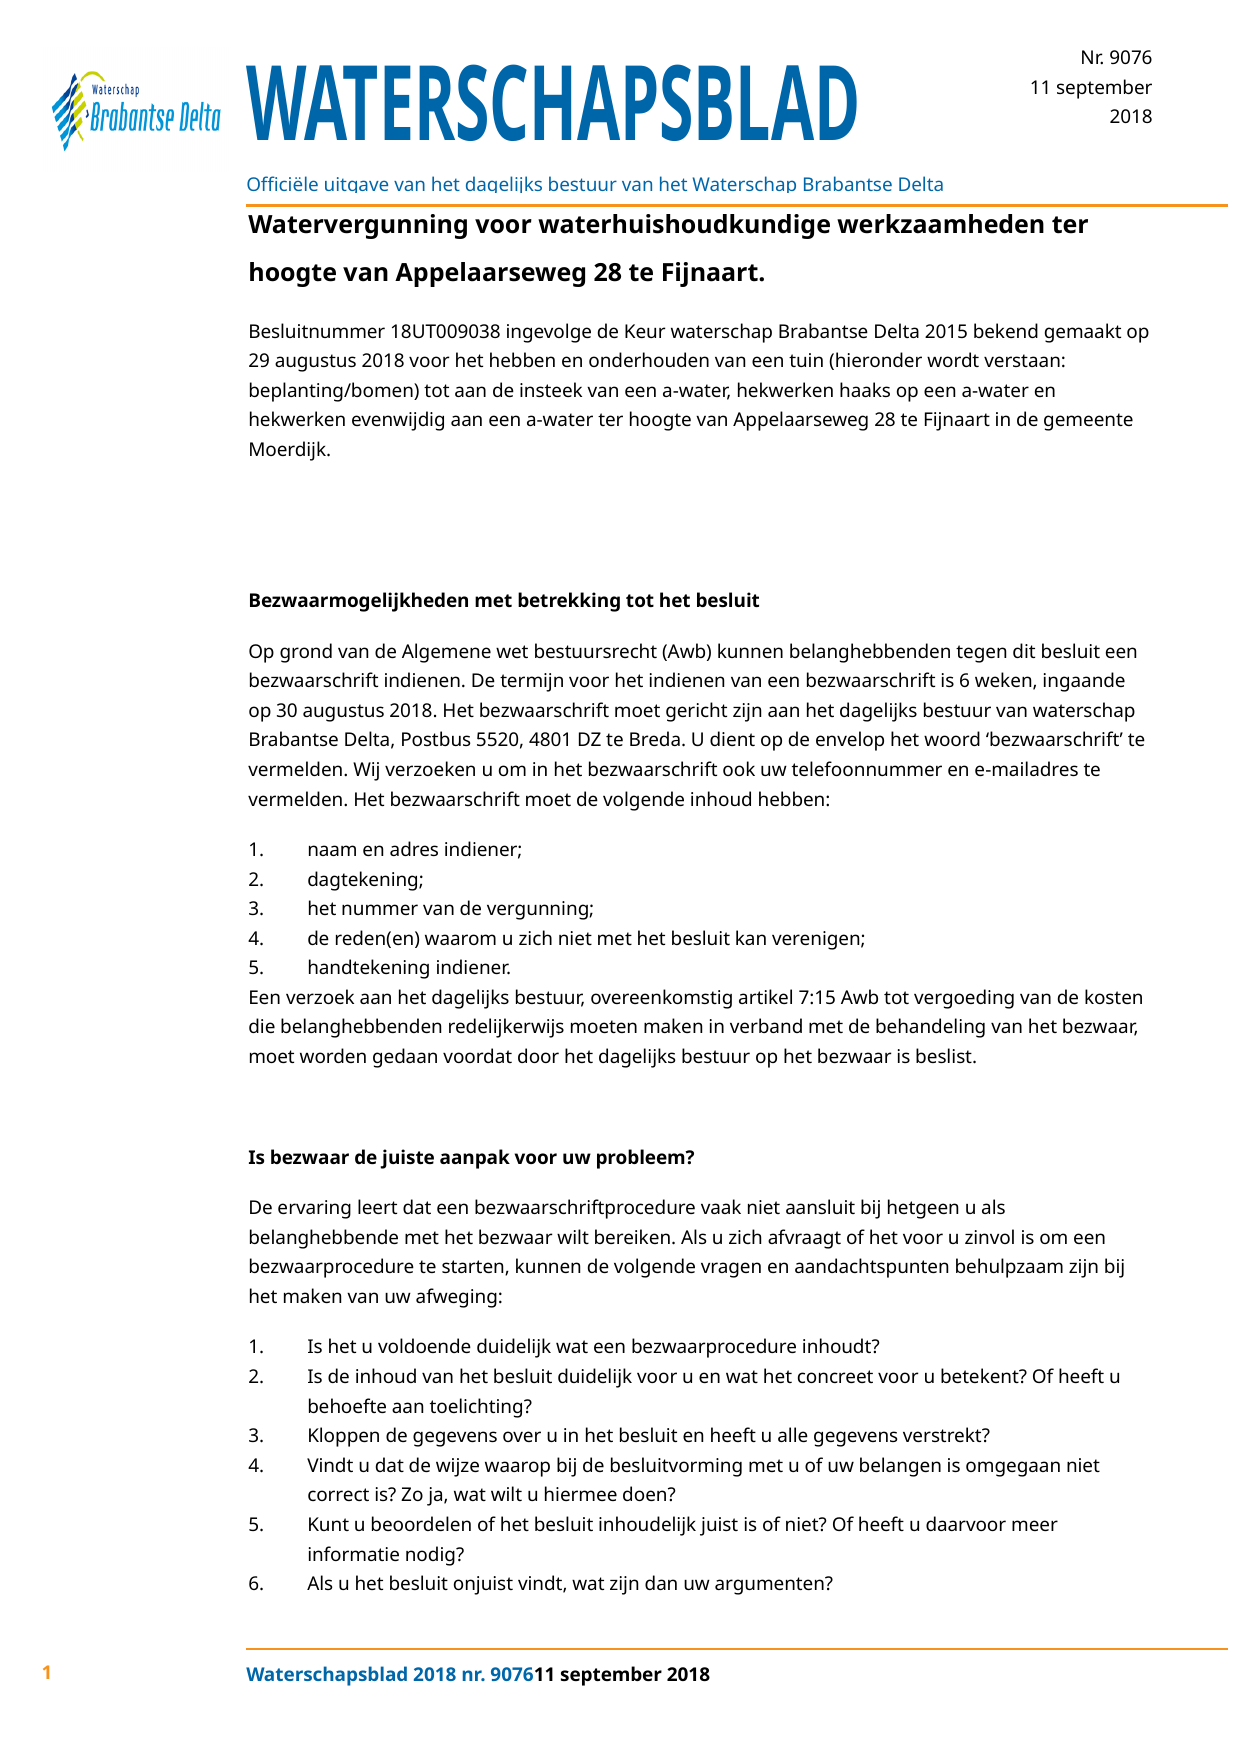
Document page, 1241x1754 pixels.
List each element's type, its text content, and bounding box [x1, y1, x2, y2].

picture [41, 47, 231, 172]
text Watervergunning voor waterhuishoudkundige werkzaamheden ter hoogte van Appelaarseweg 28 te Fijnaart. [248, 207, 1152, 288]
list Als u het besluit onjuist vindt, wat zijn dan uw argumenten? [248, 1570, 1152, 1596]
text De ervaring leert dat een bezwaarschriftprocedure vaak niet aansluit bij hetgeen u als belanghebbende met het bezwaar wilt bereiken. Als u zich afvraagt of het voor u zinvol is om een bezwaarprocedure te starten, kunnen de volgende vragen en aandachtspunten behulpzaam zijn bij het maken van uw afweging: [248, 1194, 1152, 1309]
text Een verzoek aan het dagelijks bestuur, overeenkomstig artikel 7:15 Awb tot vergoeding van de kosten die belanghebbenden redelijkerwijs moeten maken in verband met de behandeling van het bezwaar, moet worden gedaan voordat door het dagelijks bestuur op het bezwaar is beslist. [248, 984, 1152, 1069]
list Is de inhoud van het besluit duidelijk voor u en wat het concreet voor u betekent? Of heeft u behoefte aan toelichting? [248, 1363, 1152, 1419]
text Besluitnummer 18UT009038 ingevolge de Keur waterschap Brabantse Delta 2015 bekend gemaakt op 29 augustus 2018 voor het hebben en onderhouden van een tuin (hieronder wordt verstaan: beplanting/bomen) tot aan de insteek van een a-water, hekwerken haaks op een a-water en hekwerken evenwijdig aan een a-water ter hoogte van Appelaarseweg 28 te Fijnaart in de gemeente Moerdijk. [248, 318, 1152, 462]
list de reden(en) waarom u zich niet met het besluit kan verenigen; [248, 925, 1152, 951]
list Kloppen de gegevens over u in het besluit en heeft u alle gegevens verstrekt? [248, 1422, 1152, 1448]
list handtekening indiener. [248, 954, 1152, 980]
list het nummer van de vergunning; [248, 895, 1152, 921]
list dagtekening; [248, 866, 1152, 892]
list Is het u voldoende duidelijk wat een bezwaarprocedure inhoudt? [248, 1334, 1152, 1359]
text Bezwaarmogelijkheden met betrekking tot het besluit [248, 587, 1152, 613]
text Is bezwaar de juiste aanpak voor uw probleem? [248, 1144, 1152, 1170]
list Kunt u beoordelen of het besluit inhoudelijk juist is of niet? Of heeft u daarvoor meer informatie nodig? [248, 1511, 1152, 1567]
text Op grond van de Algemene wet bestuursrecht (Awb) kunnen belanghebbenden tegen dit besluit een bezwaarschrift indienen. De termijn voor het indienen van een bezwaarschrift is 6 weken, ingaande op 30 augustus 2018. Het bezwaarschrift moet gericht zijn aan het dagelijks bestuur van waterschap Brabantse Delta, Postbus 5520, 4801 DZ te Breda. U dient op de envelop het woord ‘bezwaarschrift’ te vermelden. Wij verzoeken u om in het bezwaarschrift ook uw telefoonnummer en e‑mailadres te vermelden. Het bezwaarschrift moet de volgende inhoud hebben: [248, 638, 1152, 812]
list naam en adres indiener; [248, 836, 1152, 862]
list Vindt u dat de wijze waarop bij de besluitvorming met u of uw belangen is omgegaan niet correct is? Zo ja, wat wilt u hiermee doen? [248, 1452, 1152, 1507]
